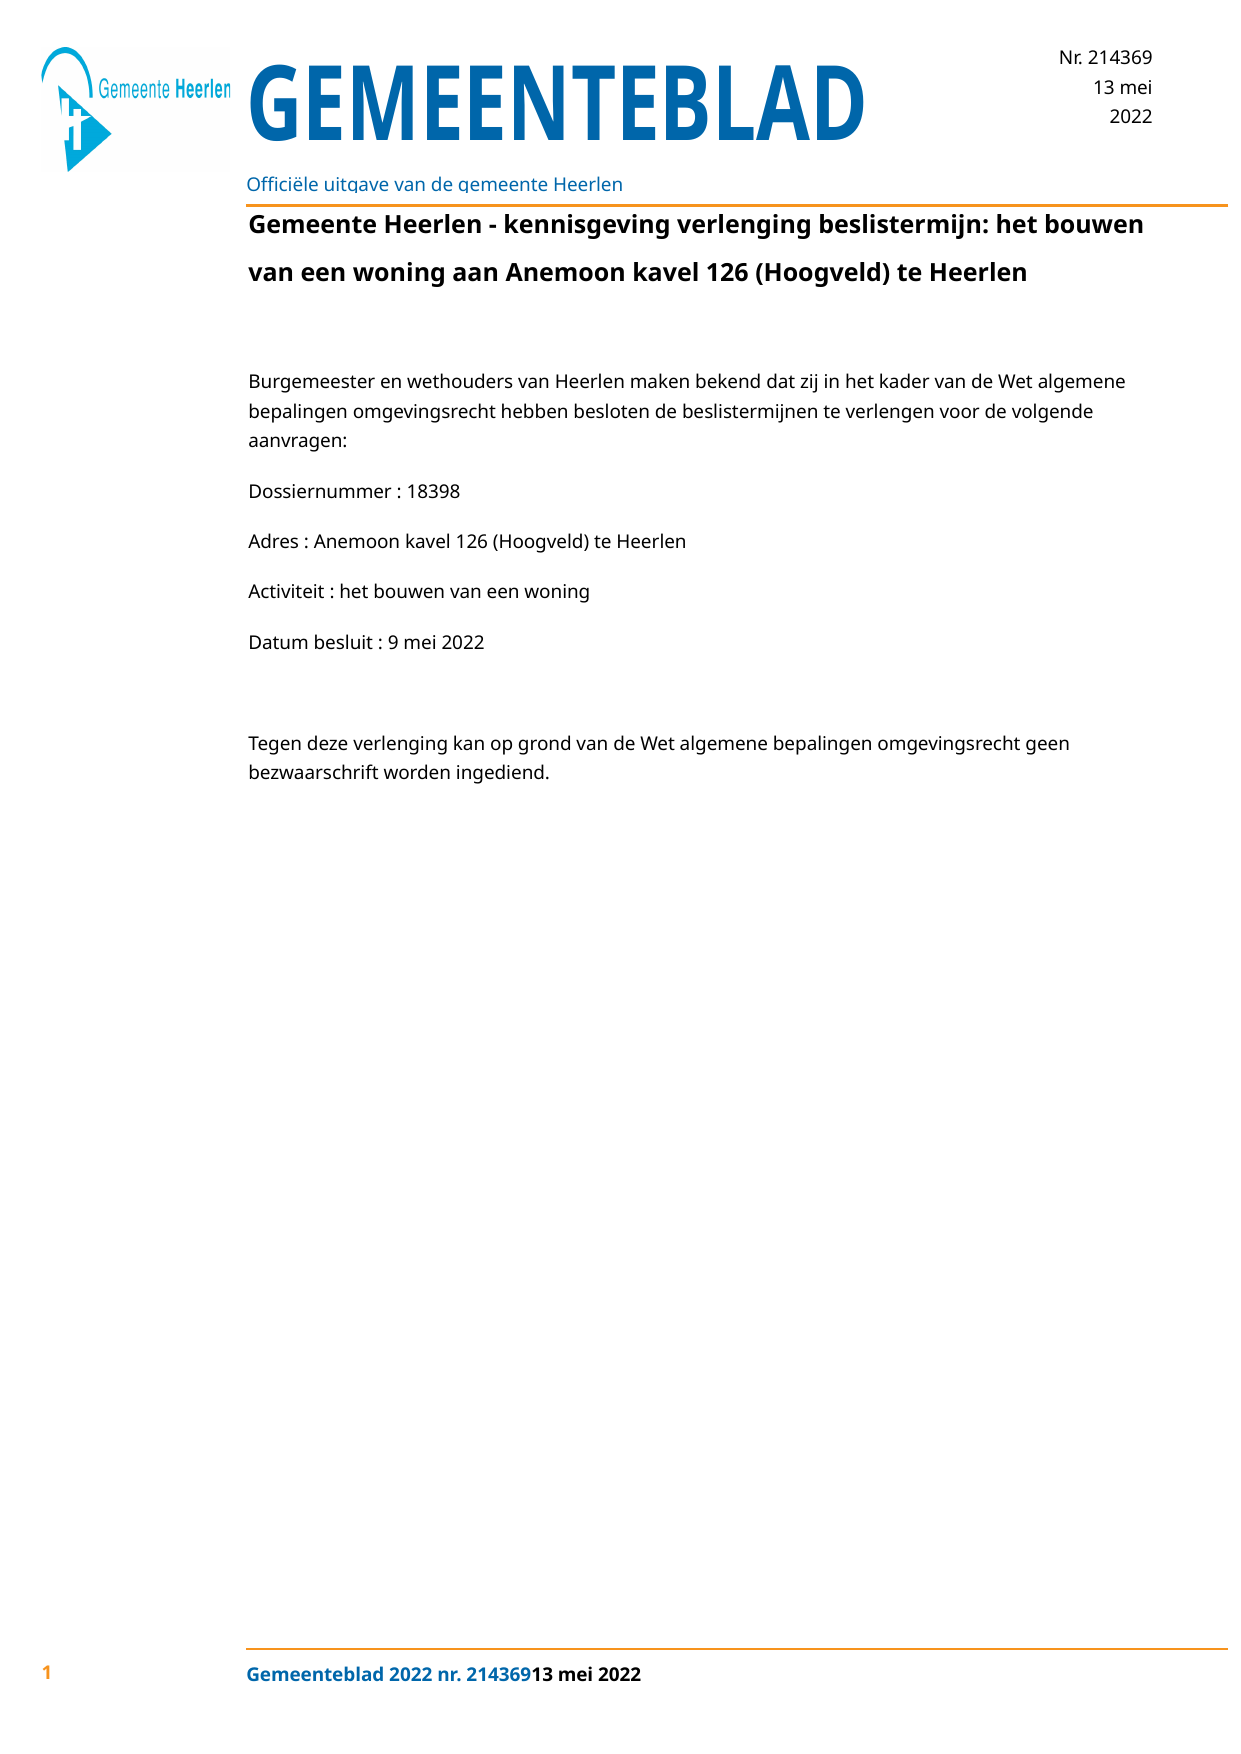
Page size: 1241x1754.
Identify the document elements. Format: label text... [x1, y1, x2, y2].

text Gemeente Heerlen - kennisgeving verlenging beslistermijn: het bouwen van een woning aan Anemoon kavel 126 (Hoogveld) te Heerlen [248, 207, 1152, 288]
picture [41, 47, 59, 70]
picture [41, 47, 231, 172]
text Adres : Anemoon kavel 126 (Hoogveld) te Heerlen [248, 528, 1152, 554]
text Datum besluit : 9 mei 2022 [248, 629, 1152, 655]
text Burgemeester en wethouders van Heerlen maken bekend dat zij in het kader van de Wet algemene bepalingen omgevingsrecht hebben besloten de beslistermijnen te verlengen voor de volgende aanvragen: [248, 368, 1152, 453]
text Dossiernummer : 18398 [248, 478, 1152, 504]
text Activiteit : het bouwen van een woning [248, 579, 1152, 604]
text Tegen deze verlenging kan op grond van de Wet algemene bepalingen omgevingsrecht geen bezwaarschrift worden ingediend. [248, 730, 1152, 785]
